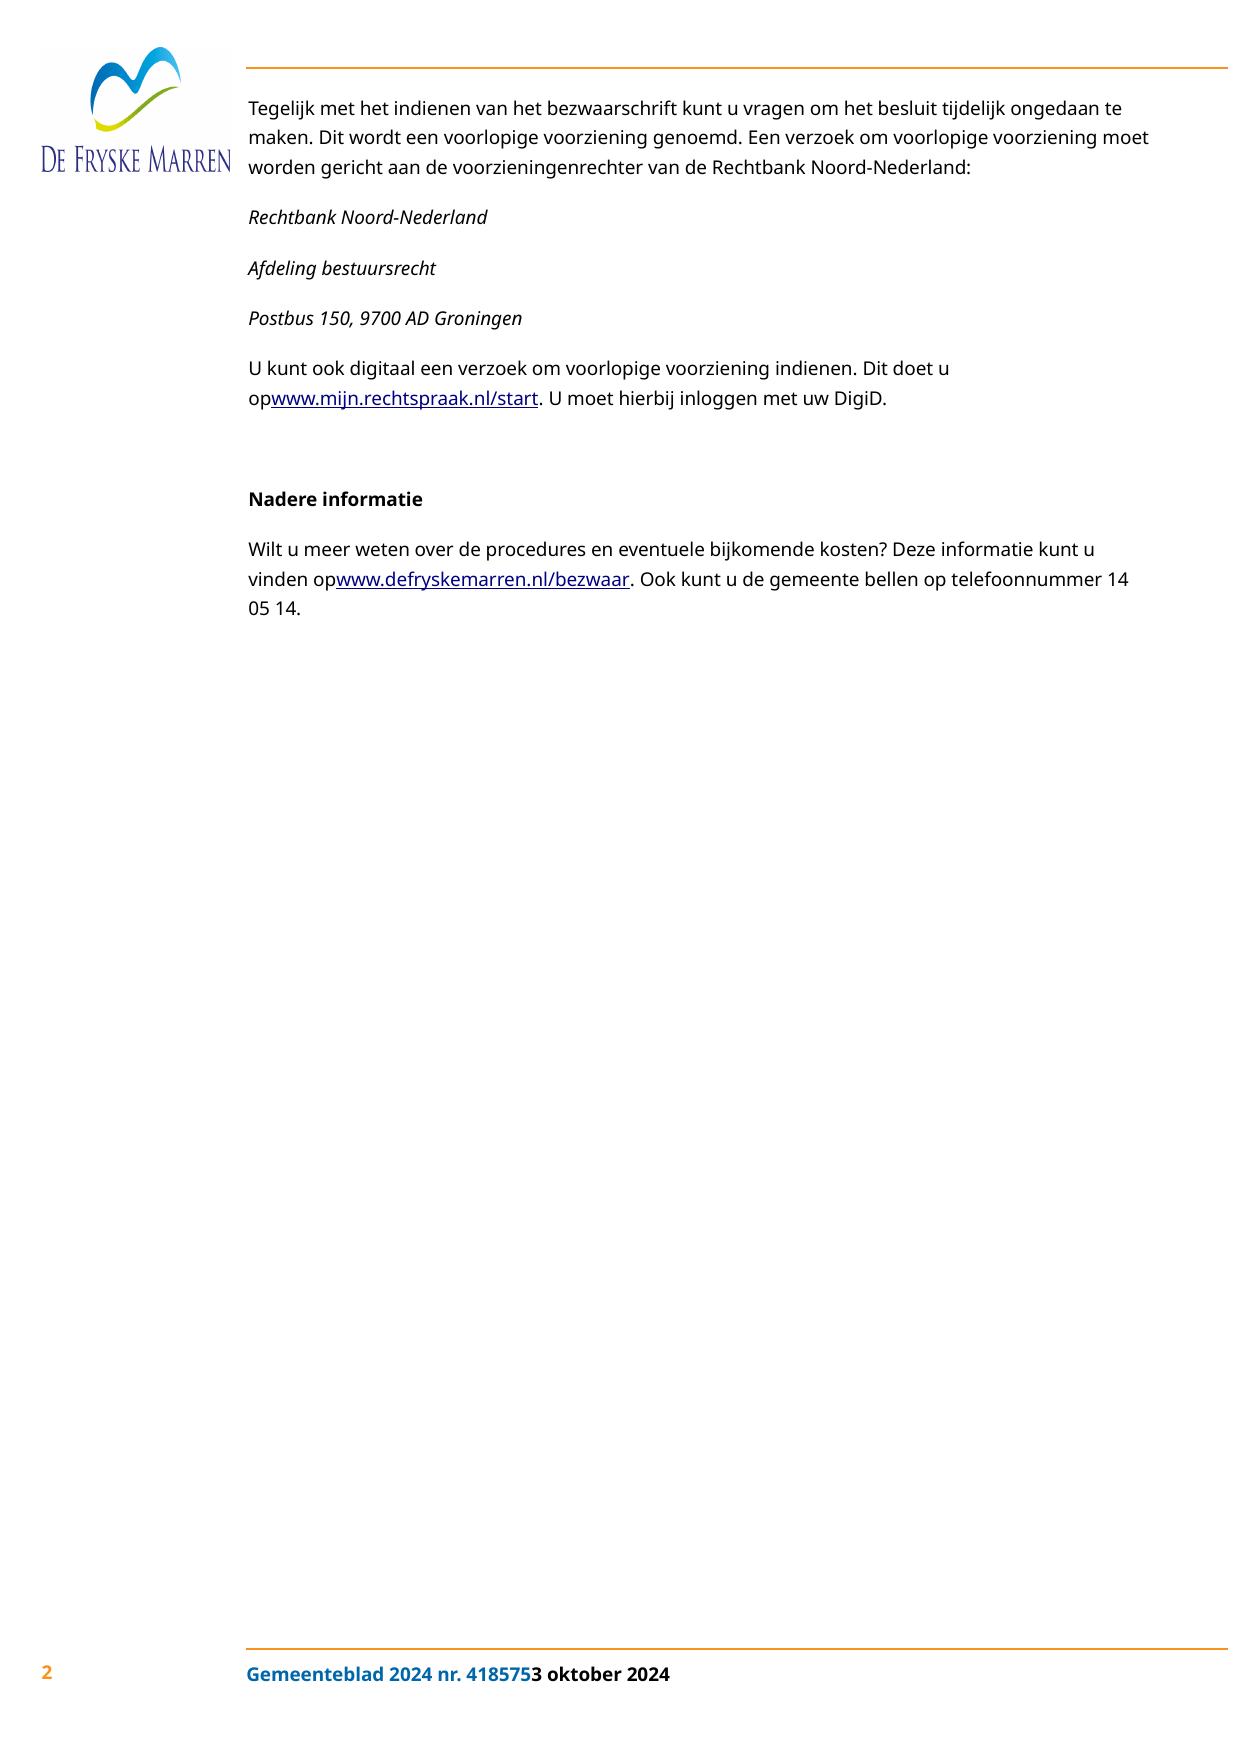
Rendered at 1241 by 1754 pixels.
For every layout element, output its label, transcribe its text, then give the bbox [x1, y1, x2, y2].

picture [41, 47, 231, 172]
text U kunt ook digitaal een verzoek om voorlopige voorziening indienen. Dit doet u opwww.mijn.rechtspraak.nl/start. U moet hierbij inloggen met uw DigiD. [248, 356, 1152, 411]
text Tegelijk met het indienen van het bezwaarschrift kunt u vragen om het besluit tijdelijk ongedaan te maken. Dit wordt een voorlopige voorziening genoemd. Een verzoek om voorlopige voorziening moet worden gericht aan de voorzieningenrechter van de Rechtbank Noord-Nederland: [248, 95, 1152, 180]
text Afdeling bestuursrecht [248, 255, 1152, 281]
text Wilt u meer weten over de procedures en eventuele bijkomende kosten? Deze informatie kunt u vinden opwww.defryskemarren.nl/bezwaar. Ook kunt u de gemeente bellen op telefoonnummer 14 05 14. [248, 536, 1152, 621]
text Rechtbank Noord-Nederland [248, 204, 1152, 230]
text Postbus 150, 9700 AD Groningen [248, 305, 1152, 331]
text Nadere informatie [248, 486, 1152, 512]
